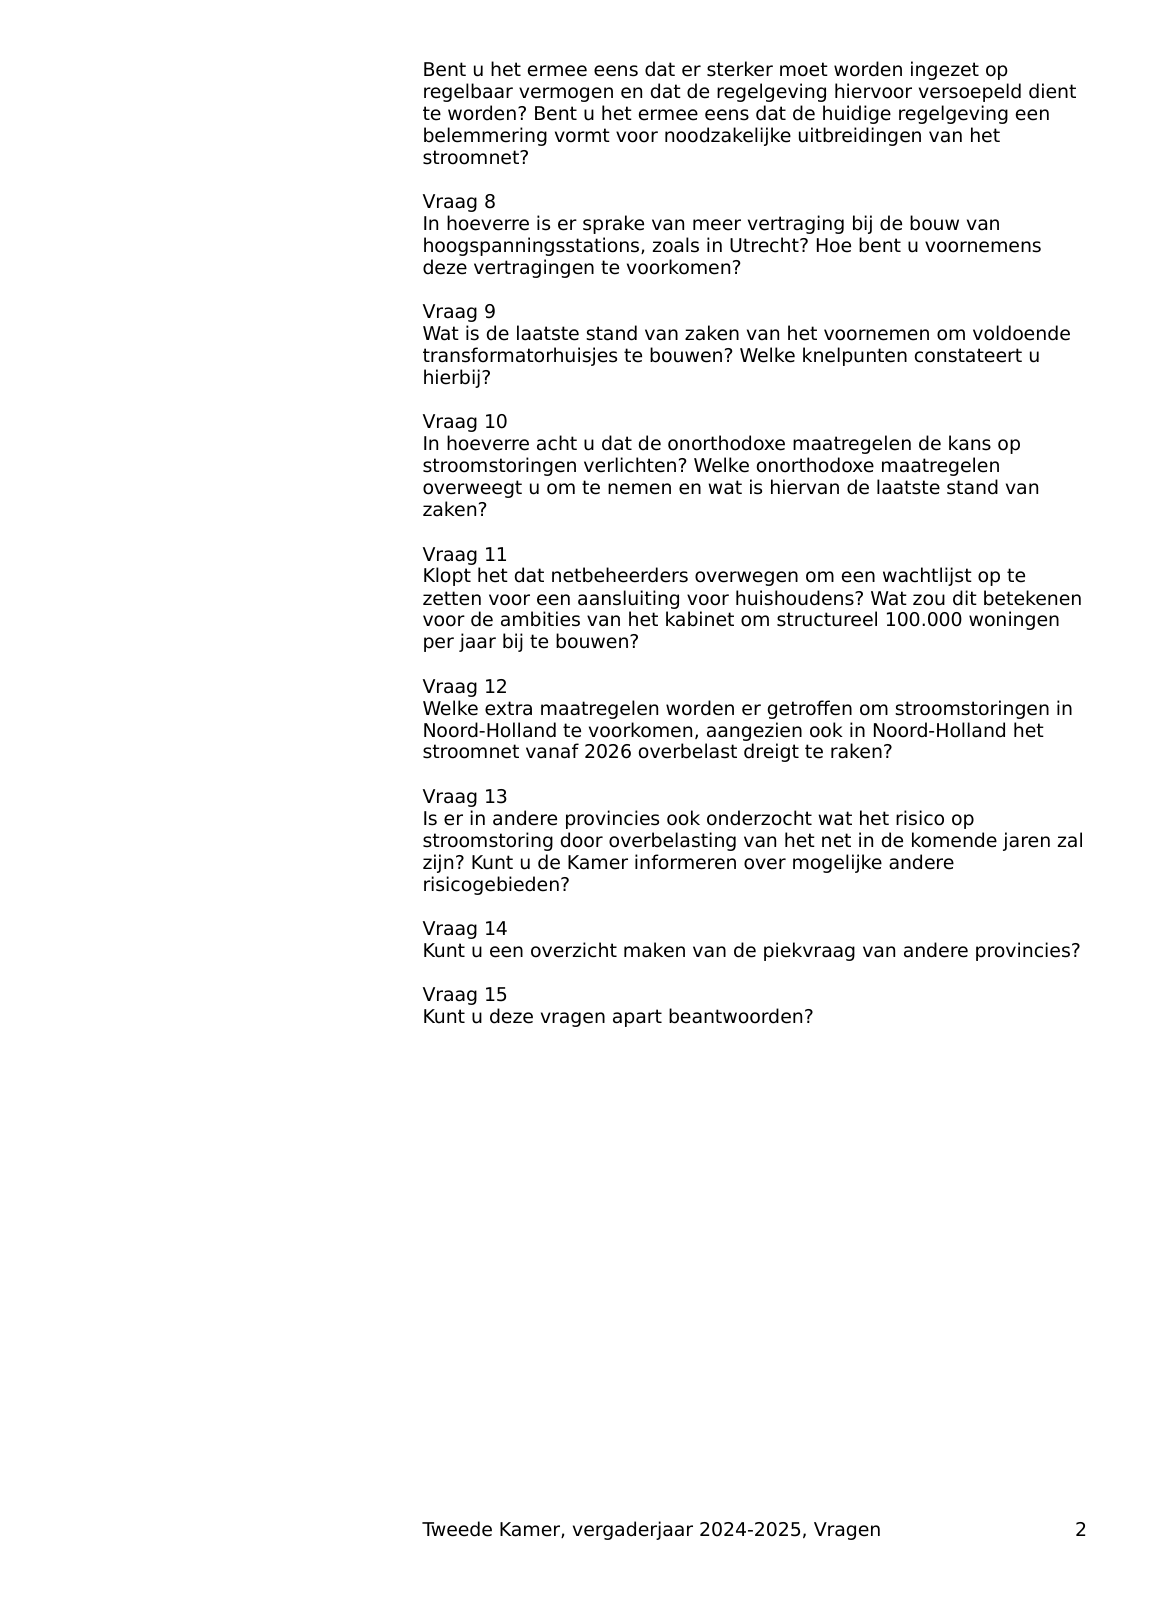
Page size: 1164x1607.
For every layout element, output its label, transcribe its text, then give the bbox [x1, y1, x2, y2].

text Klopt het dat netbeheerders overwegen om een wachtlijst op te zetten voor een aansluiting voor huishoudens? Wat zou dit betekenen voor de ambities van het kabinet om structureel 100.000 woningen per jaar bij te bouwen? [422, 565, 1087, 653]
text Vraag 15 [422, 984, 1087, 1006]
text Wat is de laatste stand van zaken van het voornemen om voldoende transformatorhuisjes te bouwen? Welke knelpunten constateert u hierbij? [422, 323, 1087, 389]
text Kunt u deze vragen apart beantwoorden? [422, 1006, 1087, 1028]
text Is er in andere provincies ook onderzocht wat het risico op stroomstoring door overbelasting van het net in de komende jaren zal zijn? Kunt u de Kamer informeren over mogelijke andere risicogebieden? [422, 808, 1087, 896]
text Vraag 11 [422, 543, 1087, 565]
text Vraag 13 [422, 786, 1087, 808]
text Bent u het ermee eens dat er sterker moet worden ingezet op regelbaar vermogen en dat de regelgeving hiervoor versoepeld dient te worden? Bent u het ermee eens dat de huidige regelgeving een belemmering vormt voor noodzakelijke uitbreidingen van het stroomnet? [422, 59, 1087, 169]
text In hoeverre acht u dat de onorthodoxe maatregelen de kans op stroomstoringen verlichten? Welke onorthodoxe maatregelen overweegt u om te nemen en wat is hiervan de laatste stand van zaken? [422, 433, 1087, 521]
text Welke extra maatregelen worden er getroffen om stroomstoringen in Noord-Holland te voorkomen, aangezien ook in Noord-Holland het stroomnet vanaf 2026 overbelast dreigt te raken? [422, 697, 1087, 763]
text Vraag 12 [422, 676, 1087, 697]
text In hoeverre is er sprake van meer vertraging bij de bouw van hoogspanningsstations, zoals in Utrecht? Hoe bent u voornemens deze vertragingen te voorkomen? [422, 213, 1087, 279]
text Kunt u een overzicht maken van de piekvraag van andere provincies? [422, 940, 1087, 962]
text Vraag 10 [422, 411, 1087, 433]
text Vraag 14 [422, 918, 1087, 940]
text Vraag 9 [422, 301, 1087, 323]
text Vraag 8 [422, 191, 1087, 213]
